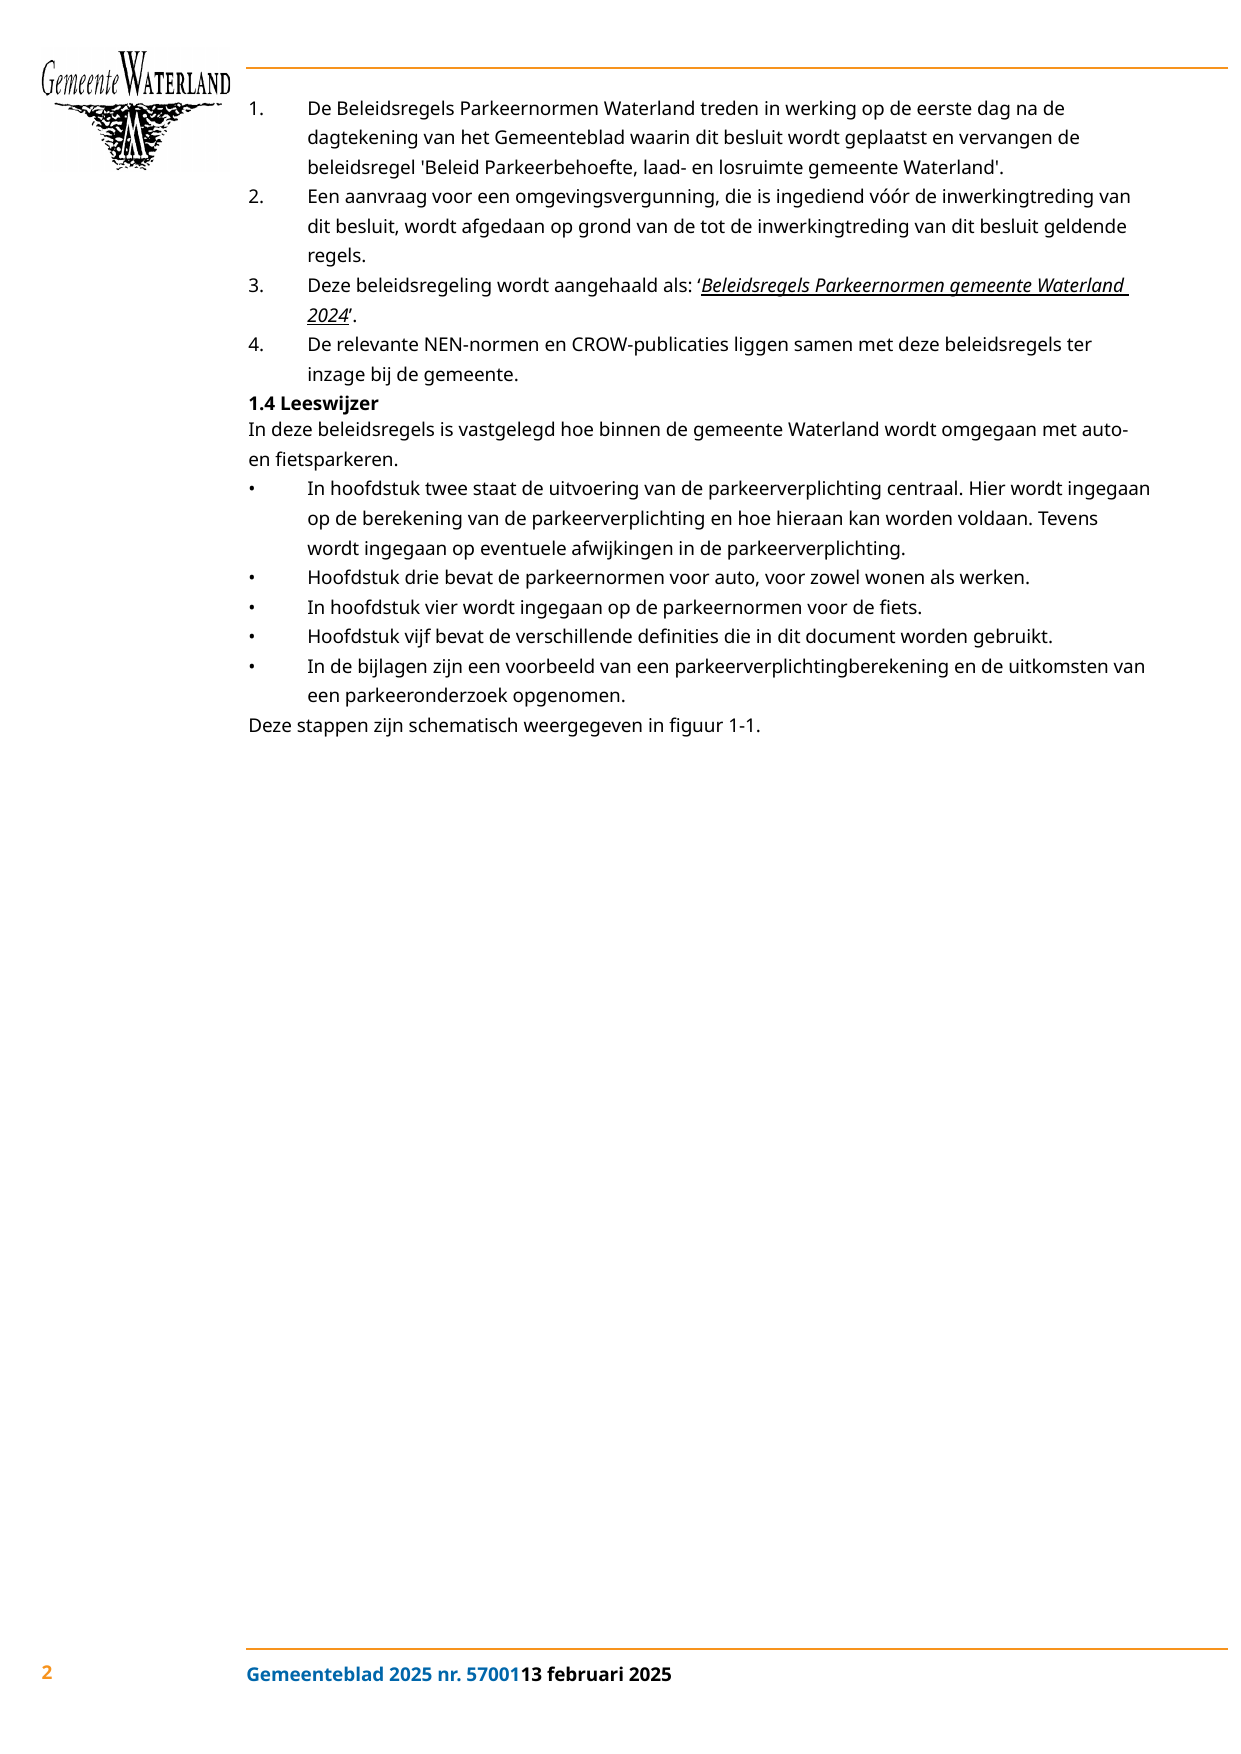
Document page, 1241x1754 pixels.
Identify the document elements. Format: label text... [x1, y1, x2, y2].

list In de bijlagen zijn een voorbeeld van een parkeerverplichtingberekening en de uitkomsten van een parkeeronderzoek opgenomen. [248, 653, 1152, 708]
text In deze beleidsregels is vastgelegd hoe binnen de gemeente Waterland wordt omgegaan met auto- en fietsparkeren. [248, 416, 1152, 472]
list De Beleidsregels Parkeernormen Waterland treden in werking op de eerste dag na de dagtekening van het Gemeenteblad waarin dit besluit wordt geplaatst en vervangen de beleidsregel 'Beleid Parkeerbehoefte, laad- en losruimte gemeente Waterland'. [248, 95, 1152, 180]
list Hoofdstuk drie bevat de parkeernormen voor auto, voor zowel wonen als werken. [248, 564, 1152, 590]
text 1.4 Leeswijzer [248, 391, 1152, 416]
list Hoofdstuk vijf bevat de verschillende definities die in dit document worden gebruikt. [248, 623, 1152, 649]
text Deze stappen zijn schematisch weergegeven in figuur 1-1. [248, 712, 1152, 738]
picture [41, 47, 231, 172]
list In hoofdstuk vier wordt ingegaan op de parkeernormen voor de fiets. [248, 594, 1152, 619]
list In hoofdstuk twee staat de uitvoering van de parkeerverplichting centraal. Hier wordt ingegaan op de berekening van de parkeerverplichting en hoe hieraan kan worden voldaan. Tevens wordt ingegaan op eventuele afwijkingen in de parkeerverplichting. [248, 476, 1152, 560]
list Deze beleidsregeling wordt aangehaald als: ‘Beleidsregels Parkeernormen gemeente Waterland 2024’. [248, 272, 1152, 328]
list De relevante NEN-normen en CROW-publicaties liggen samen met deze beleidsregels ter inzage bij de gemeente. [248, 331, 1152, 387]
list Een aanvraag voor een omgevingsvergunning, die is ingediend vóór de inwerkingtreding van dit besluit, wordt afgedaan op grond van de tot de inwerkingtreding van dit besluit geldende regels. [248, 183, 1152, 268]
